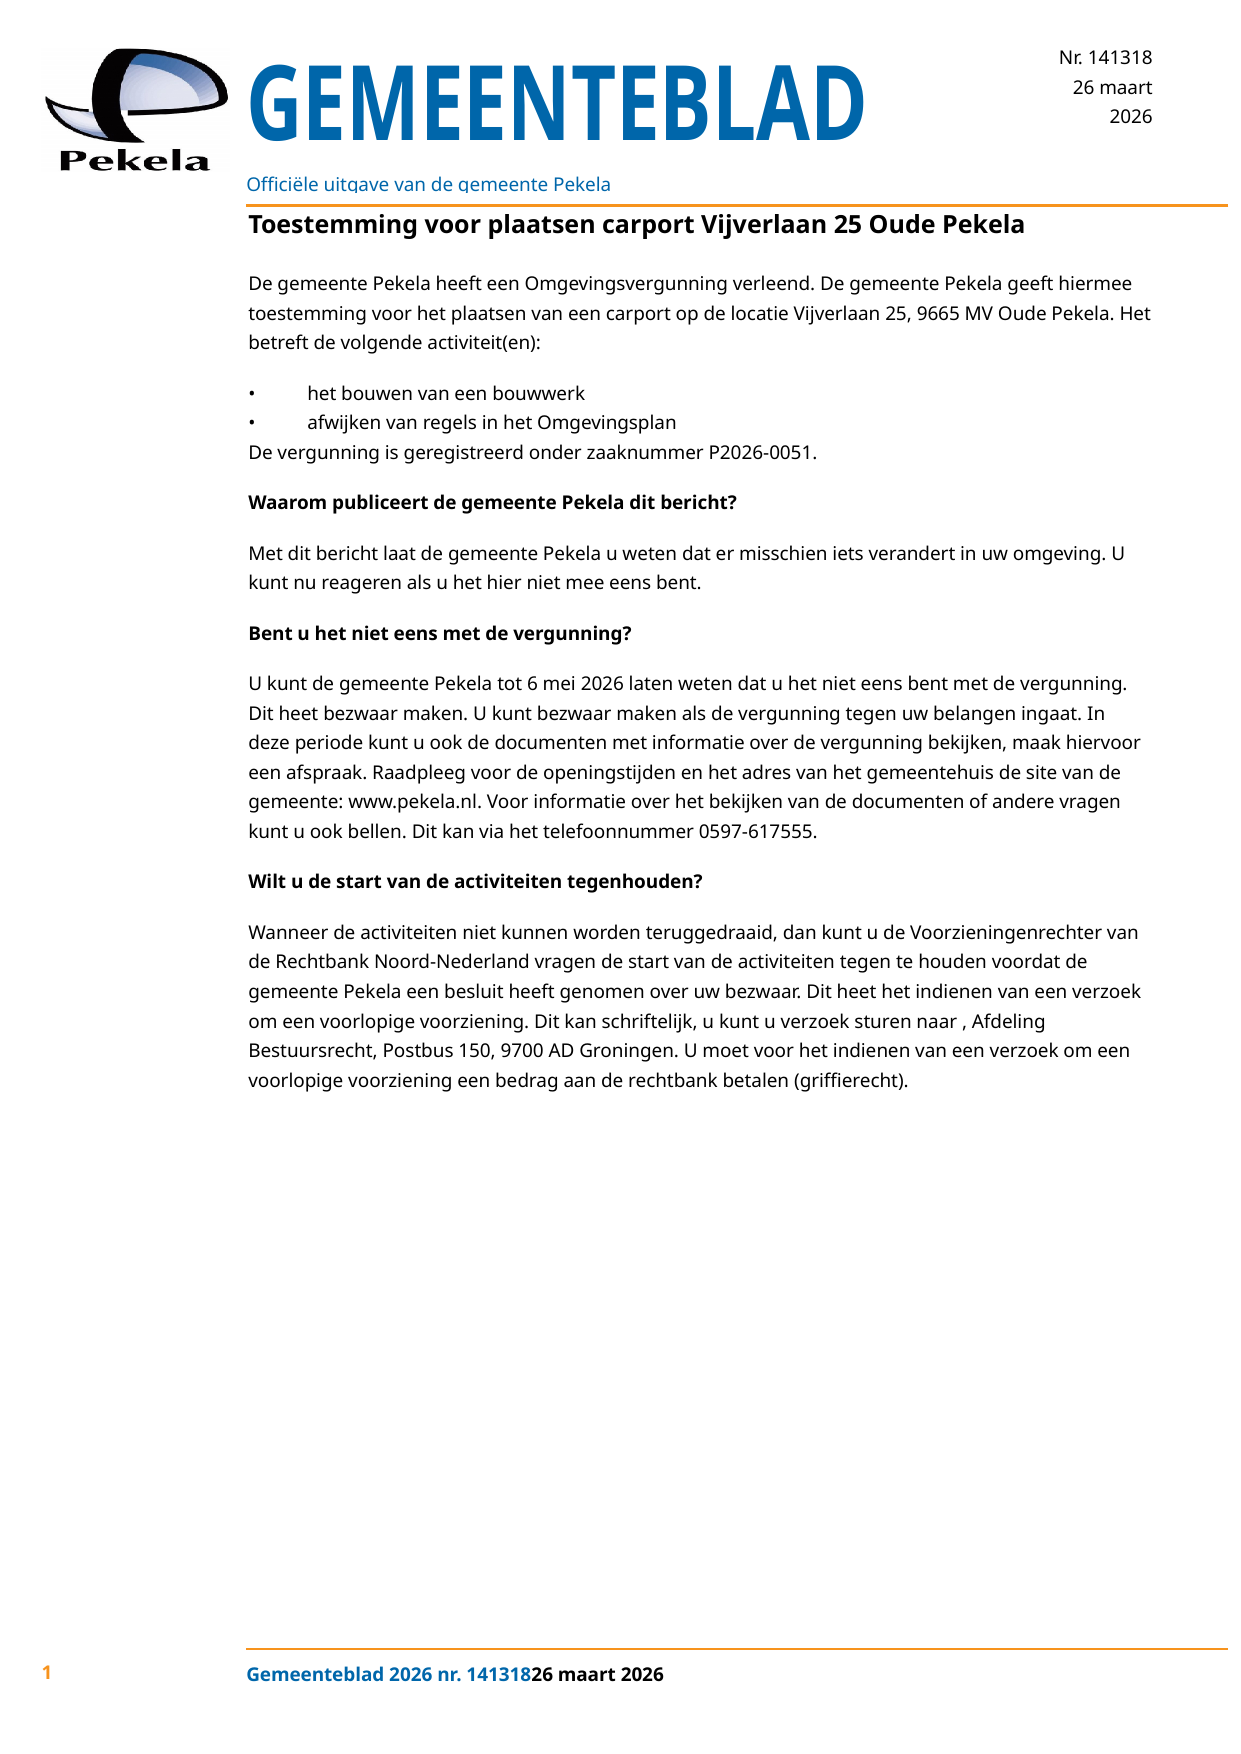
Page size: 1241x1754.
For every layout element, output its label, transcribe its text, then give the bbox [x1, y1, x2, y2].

list afwijken van regels in het Omgevingsplan [248, 409, 1152, 435]
text Waarom publiceert de gemeente Pekela dit bericht? [248, 489, 1152, 515]
text U kunt de gemeente Pekela tot 6 mei 2026 laten weten dat u het niet eens bent met de vergunning. Dit heet bezwaar maken. U kunt bezwaar maken als de vergunning tegen uw belangen ingaat. In deze periode kunt u ook de documenten met informatie over de vergunning bekijken, maak hiervoor een afspraak. Raadpleeg voor de openingstijden en het adres van het gemeentehuis de site van de gemeente: www.pekela.nl. Voor informatie over het bekijken van de documenten of andere vragen kunt u ook bellen. Dit kan via het telefoonnummer 0597-617555. [248, 670, 1152, 844]
text Wilt u de start van de activiteiten tegenhouden? [248, 869, 1152, 894]
picture [41, 47, 231, 172]
text De vergunning is geregistreerd onder zaaknummer P2026-0051. [248, 439, 1152, 465]
text Met dit bericht laat de gemeente Pekela u weten dat er misschien iets verandert in uw omgeving. U kunt nu reageren als u het hier niet mee eens bent. [248, 540, 1152, 595]
text Wanneer de activiteiten niet kunnen worden teruggedraaid, dan kunt u de Voorzieningenrechter van de Rechtbank Noord-Nederland vragen de start van de activiteiten tegen te houden voordat de gemeente Pekela een besluit heeft genomen over uw bezwaar. Dit heet het indienen van een verzoek om een voorlopige voorziening. Dit kan schriftelijk, u kunt u verzoek sturen naar , Afdeling Bestuursrecht, Postbus 150, 9700 AD Groningen. U moet voor het indienen van een verzoek om een voorlopige voorziening een bedrag aan de rechtbank betalen (griffierecht). [248, 919, 1152, 1093]
text Toestemming voor plaatsen carport Vijverlaan 25 Oude Pekela [248, 207, 1152, 241]
text De gemeente Pekela heeft een Omgevingsvergunning verleend. De gemeente Pekela geeft hiermee toestemming voor het plaatsen van een carport op de locatie Vijverlaan 25, 9665 MV Oude Pekela. Het betreft de volgende activiteit(en): [248, 270, 1152, 355]
text Bent u het niet eens met de vergunning? [248, 620, 1152, 646]
list het bouwen van een bouwwerk [248, 380, 1152, 406]
